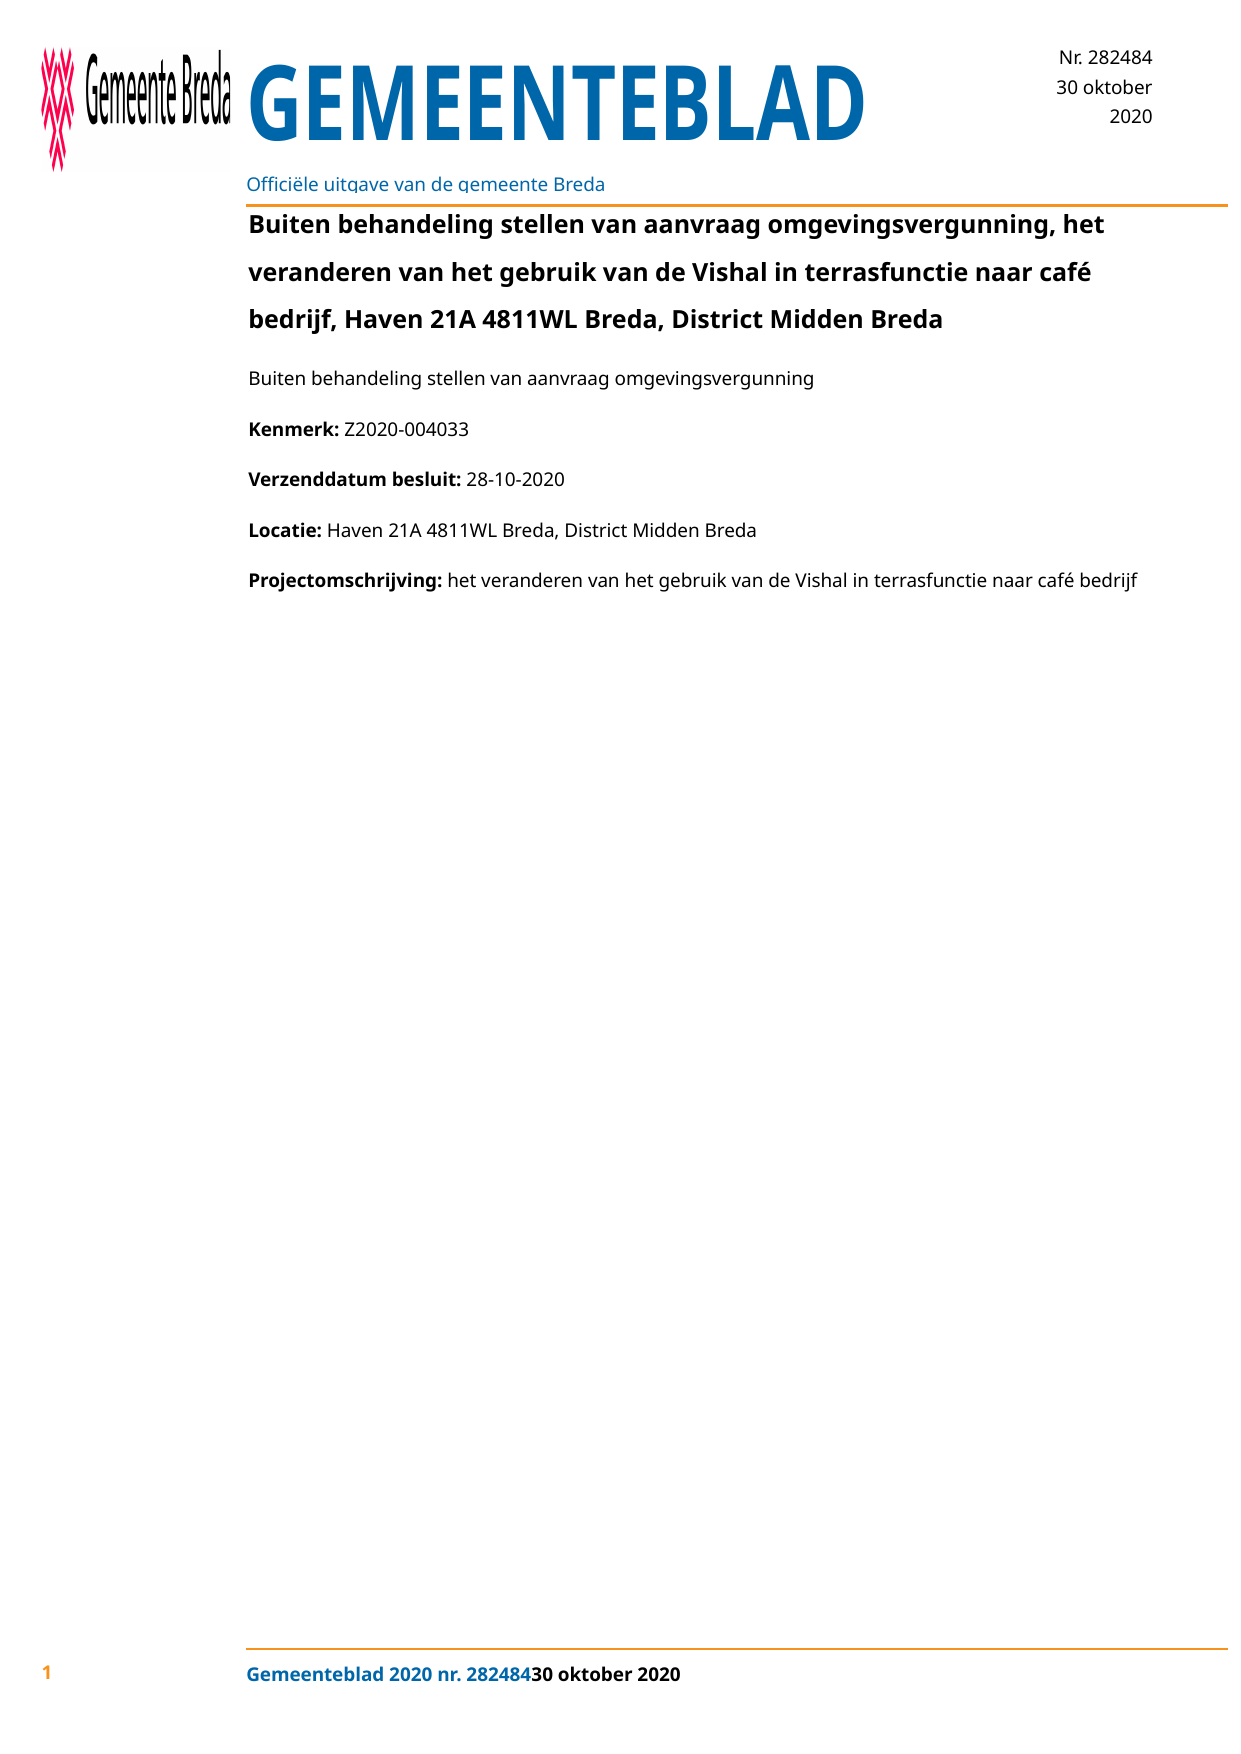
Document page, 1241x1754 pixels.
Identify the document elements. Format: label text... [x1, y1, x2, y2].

text Locatie: Haven 21A 4811WL Breda, District Midden Breda [248, 517, 1152, 542]
text Kenmerk: Z2020-004033 [248, 416, 1152, 442]
text Projectomschrijving: het veranderen van het gebruik van de Vishal in terrasfunctie naar café bedrijf [248, 567, 1152, 593]
text Buiten behandeling stellen van aanvraag omgevingsvergunning [248, 366, 1152, 391]
picture [41, 47, 231, 172]
text Verzenddatum besluit: 28-10-2020 [248, 466, 1152, 492]
text Buiten behandeling stellen van aanvraag omgevingsvergunning, het veranderen van het gebruik van de Vishal in terrasfunctie naar café bedrijf, Haven 21A 4811WL Breda, District Midden Breda [248, 207, 1152, 336]
